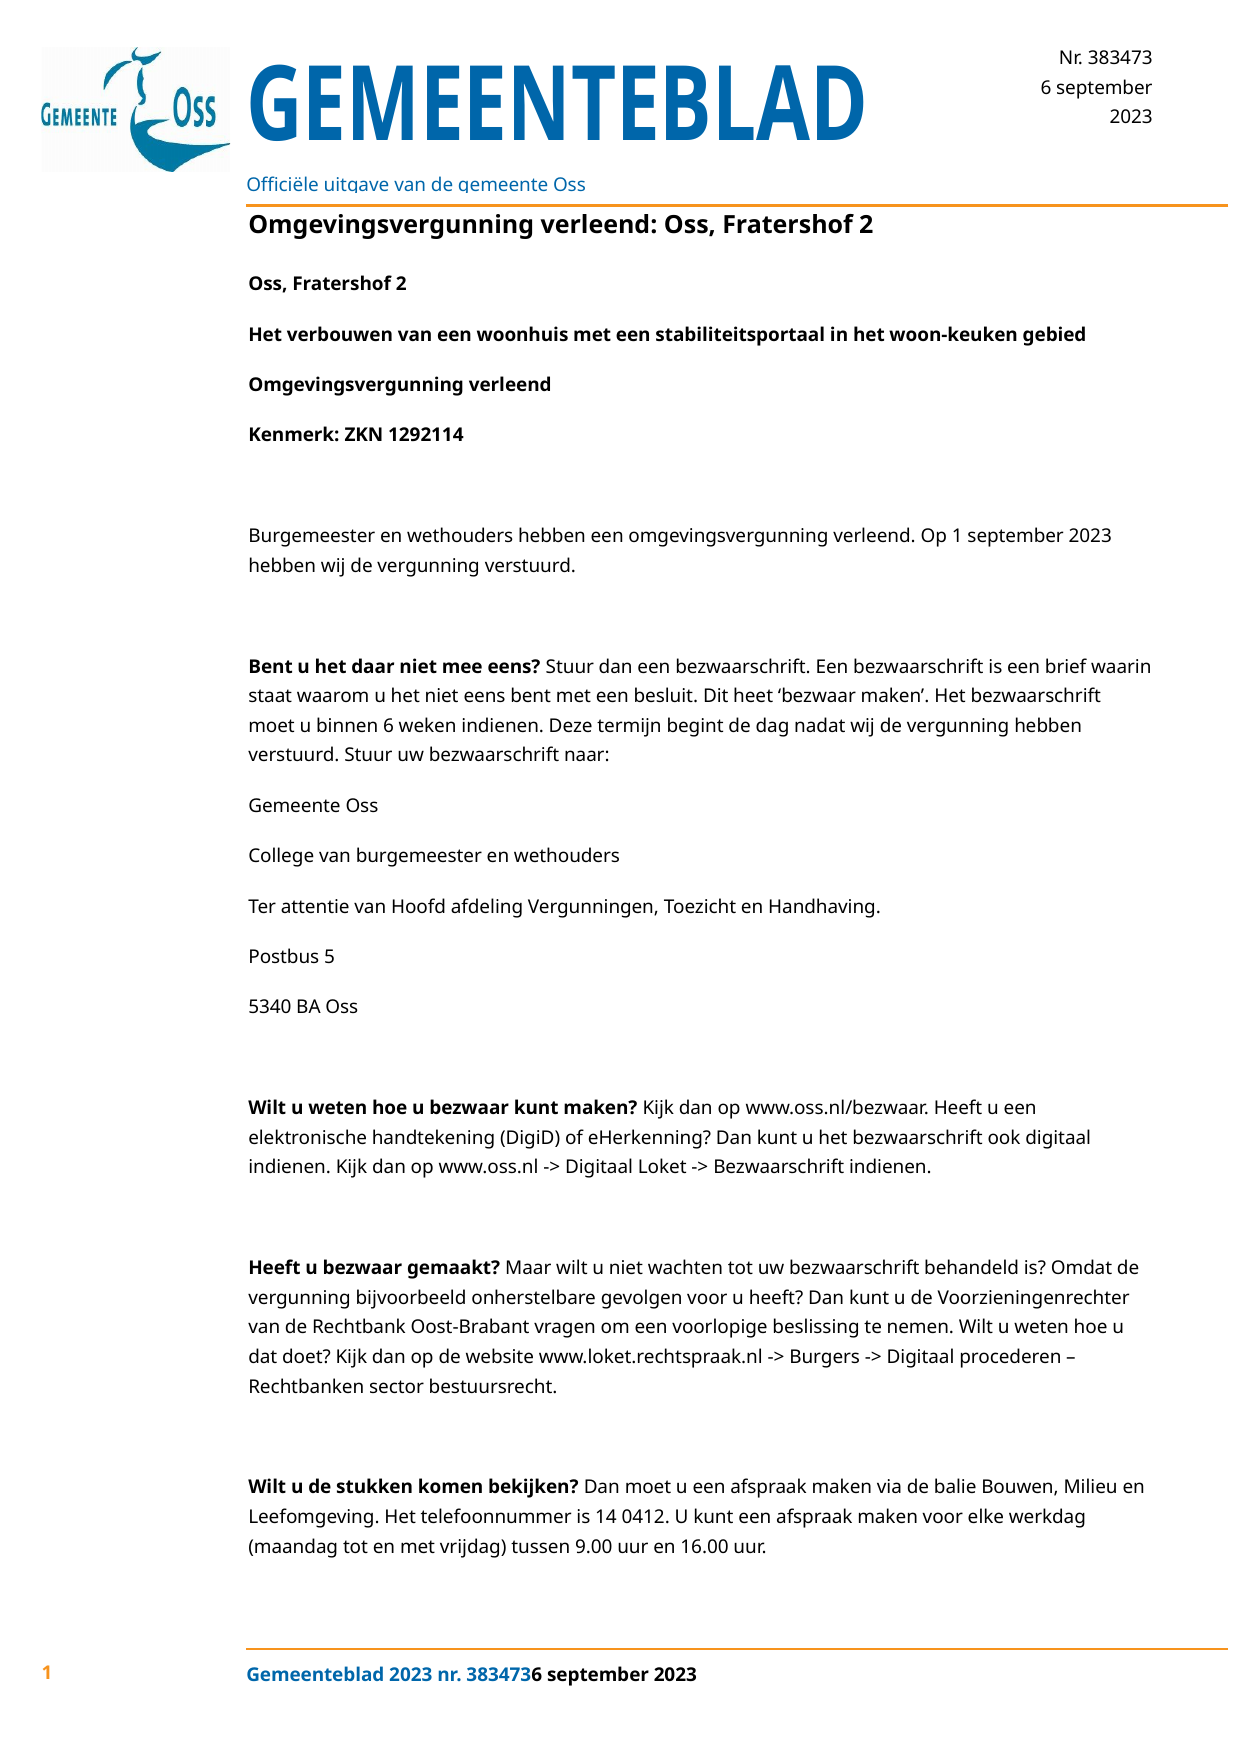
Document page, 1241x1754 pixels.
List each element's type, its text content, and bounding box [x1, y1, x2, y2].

text Wilt u de stukken komen bekijken? Dan moet u een afspraak maken via de balie Bouwen, Milieu en Leefomgeving. Het telefoonnummer is 14 0412. U kunt een afspraak maken voor elke werkdag (maandag tot en met vrijdag) tussen 9.00 uur en 16.00 uur. [248, 1474, 1152, 1558]
text Bent u het daar niet mee eens? Stuur dan een bezwaarschrift. Een bezwaarschrift is een brief waarin staat waarom u het niet eens bent met een besluit. Dit heet ‘bezwaar maken’. Het bezwaarschrift moet u binnen 6 weken indienen. Deze termijn begint de dag nadat wij de vergunning hebben verstuurd. Stuur uw bezwaarschrift naar: [248, 653, 1152, 767]
text Omgevingsvergunning verleend [248, 371, 1152, 397]
text Wilt u weten hoe u bezwaar kunt maken? Kijk dan op www.oss.nl/bezwaar. Heeft u een elektronische handtekening (DigiD) of eHerkenning? Dan kunt u het bezwaarschrift ook digitaal indienen. Kijk dan op www.oss.nl -> Digitaal Loket -> Bezwaarschrift indienen. [248, 1094, 1152, 1179]
text Gemeente Oss [248, 792, 1152, 818]
text College van burgemeester en wethouders [248, 842, 1152, 868]
picture [41, 47, 231, 172]
text Oss, Fratershof 2 [248, 270, 1152, 296]
text Burgemeester en wethouders hebben een omgevingsvergunning verleend. Op 1 september 2023 hebben wij de vergunning verstuurd. [248, 522, 1152, 578]
text 5340 BA Oss [248, 994, 1152, 1019]
text Omgevingsvergunning verleend: Oss, Fratershof 2 [248, 207, 1152, 241]
text Heeft u bezwaar gemaakt? Maar wilt u niet wachten tot uw bezwaarschrift behandeld is? Omdat de vergunning bijvoorbeeld onherstelbare gevolgen voor u heeft? Dan kunt u de Voorzieningenrechter van de Rechtbank Oost-Brabant vragen om een voorlopige beslissing te nemen. Wilt u weten hoe u dat doet? Kijk dan op de website www.loket.rechtspraak.nl -> Burgers -> Digitaal procederen – Rechtbanken sector bestuursrecht. [248, 1254, 1152, 1398]
text Kenmerk: ZKN 1292114 [248, 422, 1152, 447]
text Postbus 5 [248, 943, 1152, 969]
text Ter attentie van Hoofd afdeling Vergunningen, Toezicht en Handhaving. [248, 893, 1152, 918]
text Het verbouwen van een woonhuis met een stabiliteitsportaal in het woon-keuken gebied [248, 321, 1152, 346]
